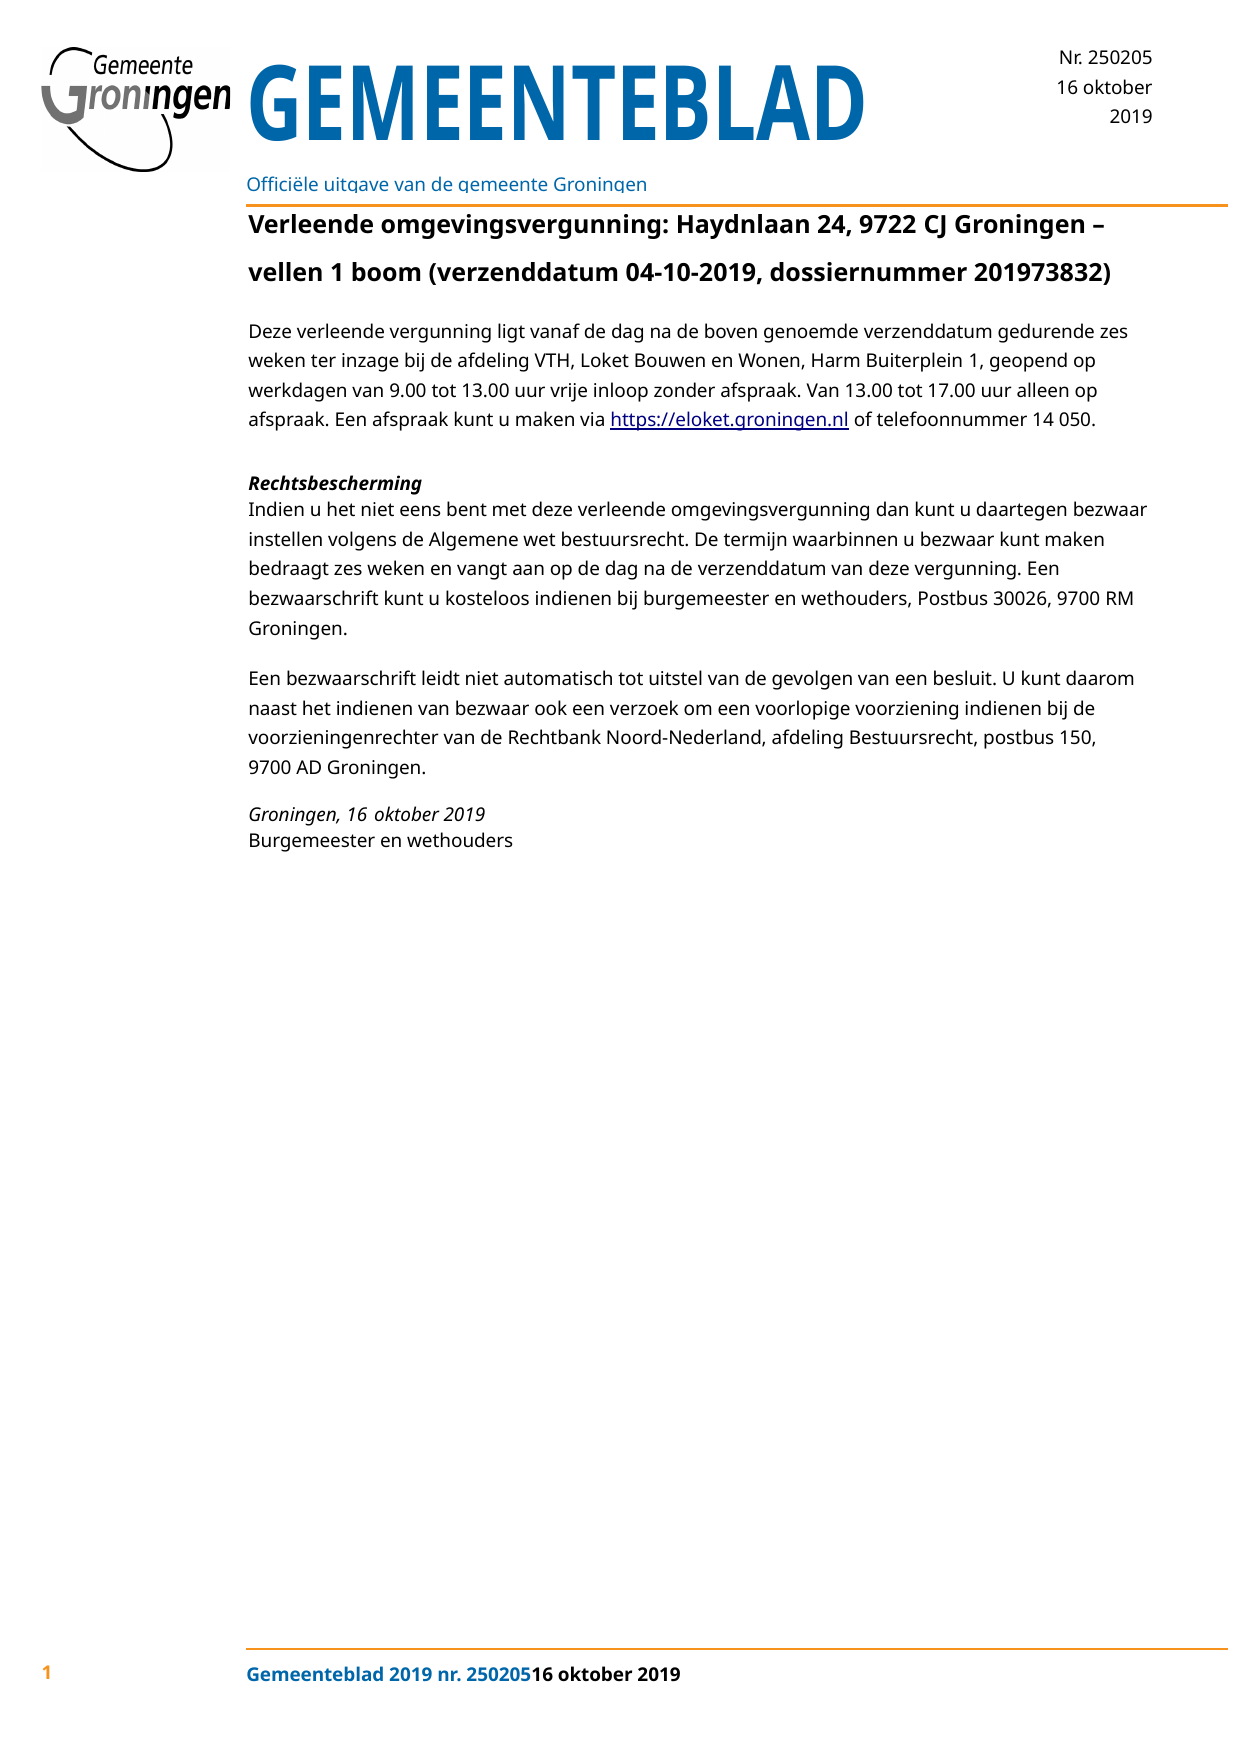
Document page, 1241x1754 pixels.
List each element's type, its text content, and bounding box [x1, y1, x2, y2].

text Een bezwaarschrift leidt niet automatisch tot uitstel van de gevolgen van een besluit. U kunt daarom naast het indienen van bezwaar ook een verzoek om een voorlopige voorziening indienen bij de voorzieningenrechter van de Rechtbank Noord-Nederland, afdeling Bestuursrecht, postbus 150, 9700 AD Groningen. [248, 665, 1152, 779]
picture [41, 47, 231, 172]
text Rechtsbescherming [248, 471, 1152, 496]
text Indien u het niet eens bent met deze verleende omgevingsvergunning dan kunt u daartegen bezwaar instellen volgens de Algemene wet bestuursrecht. De termijn waarbinnen u bezwaar kunt maken bedraagt zes weken en vangt aan op de dag na de verzenddatum van deze vergunning. Een bezwaarschrift kunt u kosteloos indienen bij burgemeester en wethouders, Postbus 30026, 9700 RM Groningen. [248, 496, 1152, 640]
text Burgemeester en wethouders [248, 827, 1152, 853]
text Groningen, 16 oktober 2019 [248, 802, 1152, 827]
text Verleende omgevingsvergunning: Haydnlaan 24, 9722 CJ Groningen – vellen 1 boom (verzenddatum 04-10-2019, dossiernummer 201973832) [248, 207, 1152, 288]
text Deze verleende vergunning ligt vanaf de dag na de boven genoemde verzenddatum gedurende zes weken ter inzage bij de afdeling VTH, Loket Bouwen en Wonen, Harm Buiterplein 1, geopend op werkdagen van 9.00 tot 13.00 uur vrije inloop zonder afspraak. Van 13.00 tot 17.00 uur alleen op afspraak. Een afspraak kunt u maken via https://eloket.groningen.nl of telefoonnummer 14 050. [248, 318, 1152, 432]
